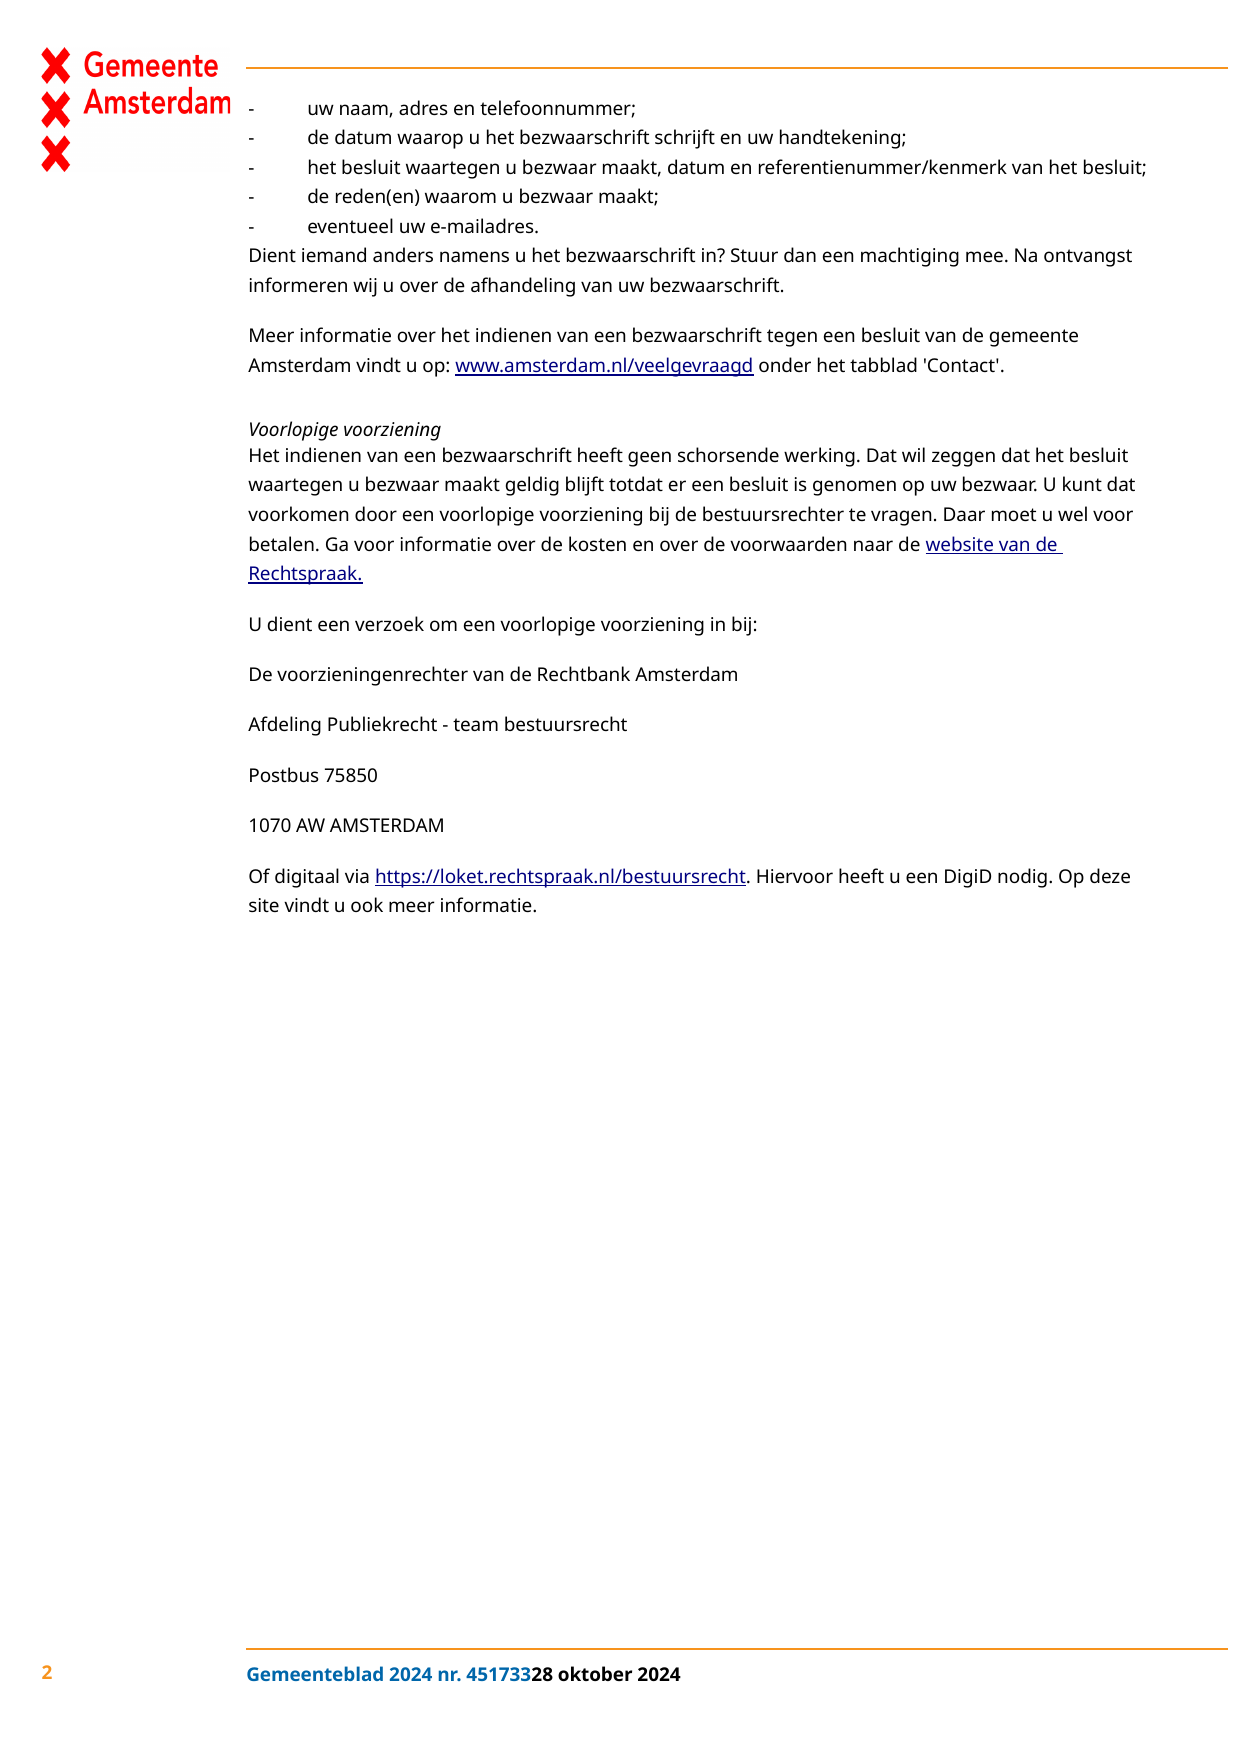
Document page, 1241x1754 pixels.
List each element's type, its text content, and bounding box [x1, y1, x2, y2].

text Meer informatie over het indienen van een bezwaarschrift tegen een besluit van de gemeente Amsterdam vindt u op: www.amsterdam.nl/veelgevraagd onder het tabblad 'Contact'. [248, 323, 1152, 378]
text Voorlopige voorziening [248, 416, 1152, 442]
picture [41, 47, 231, 172]
text Postbus 75850 [248, 762, 1152, 788]
text Of digitaal via https://loket.rechtspraak.nl/bestuursrecht. Hiervoor heeft u een DigiD nodig. Op deze site vindt u ook meer informatie. [248, 863, 1152, 918]
list eventueel uw e-mailadres. [248, 213, 1152, 239]
list het besluit waartegen u bezwaar maakt, datum en referentienummer/kenmerk van het besluit; [248, 154, 1152, 180]
list uw naam, adres en telefoonnummer; [248, 95, 1152, 121]
text Het indienen van een bezwaarschrift heeft geen schorsende werking. Dat wil zeggen dat het besluit waartegen u bezwaar maakt geldig blijft totdat er een besluit is genomen op uw bezwaar. U kunt dat voorkomen door een voorlopige voorziening bij de bestuursrechter te vragen. Daar moet u wel voor betalen. Ga voor informatie over de kosten en over de voorwaarden naar de website van de Rechtspraak. [248, 442, 1152, 586]
list de reden(en) waarom u bezwaar maakt; [248, 183, 1152, 209]
text Dient iemand anders namens u het bezwaarschrift in? Stuur dan een machtiging mee. Na ontvangst informeren wij u over de afhandeling van uw bezwaarschrift. [248, 243, 1152, 298]
text De voorzieningenrechter van de Rechtbank Amsterdam [248, 661, 1152, 687]
text U dient een verzoek om een voorlopige voorziening in bij: [248, 611, 1152, 636]
text Afdeling Publiekrecht - team bestuursrecht [248, 712, 1152, 737]
text 1070 AW AMSTERDAM [248, 812, 1152, 838]
list de datum waarop u het bezwaarschrift schrijft en uw handtekening; [248, 124, 1152, 150]
